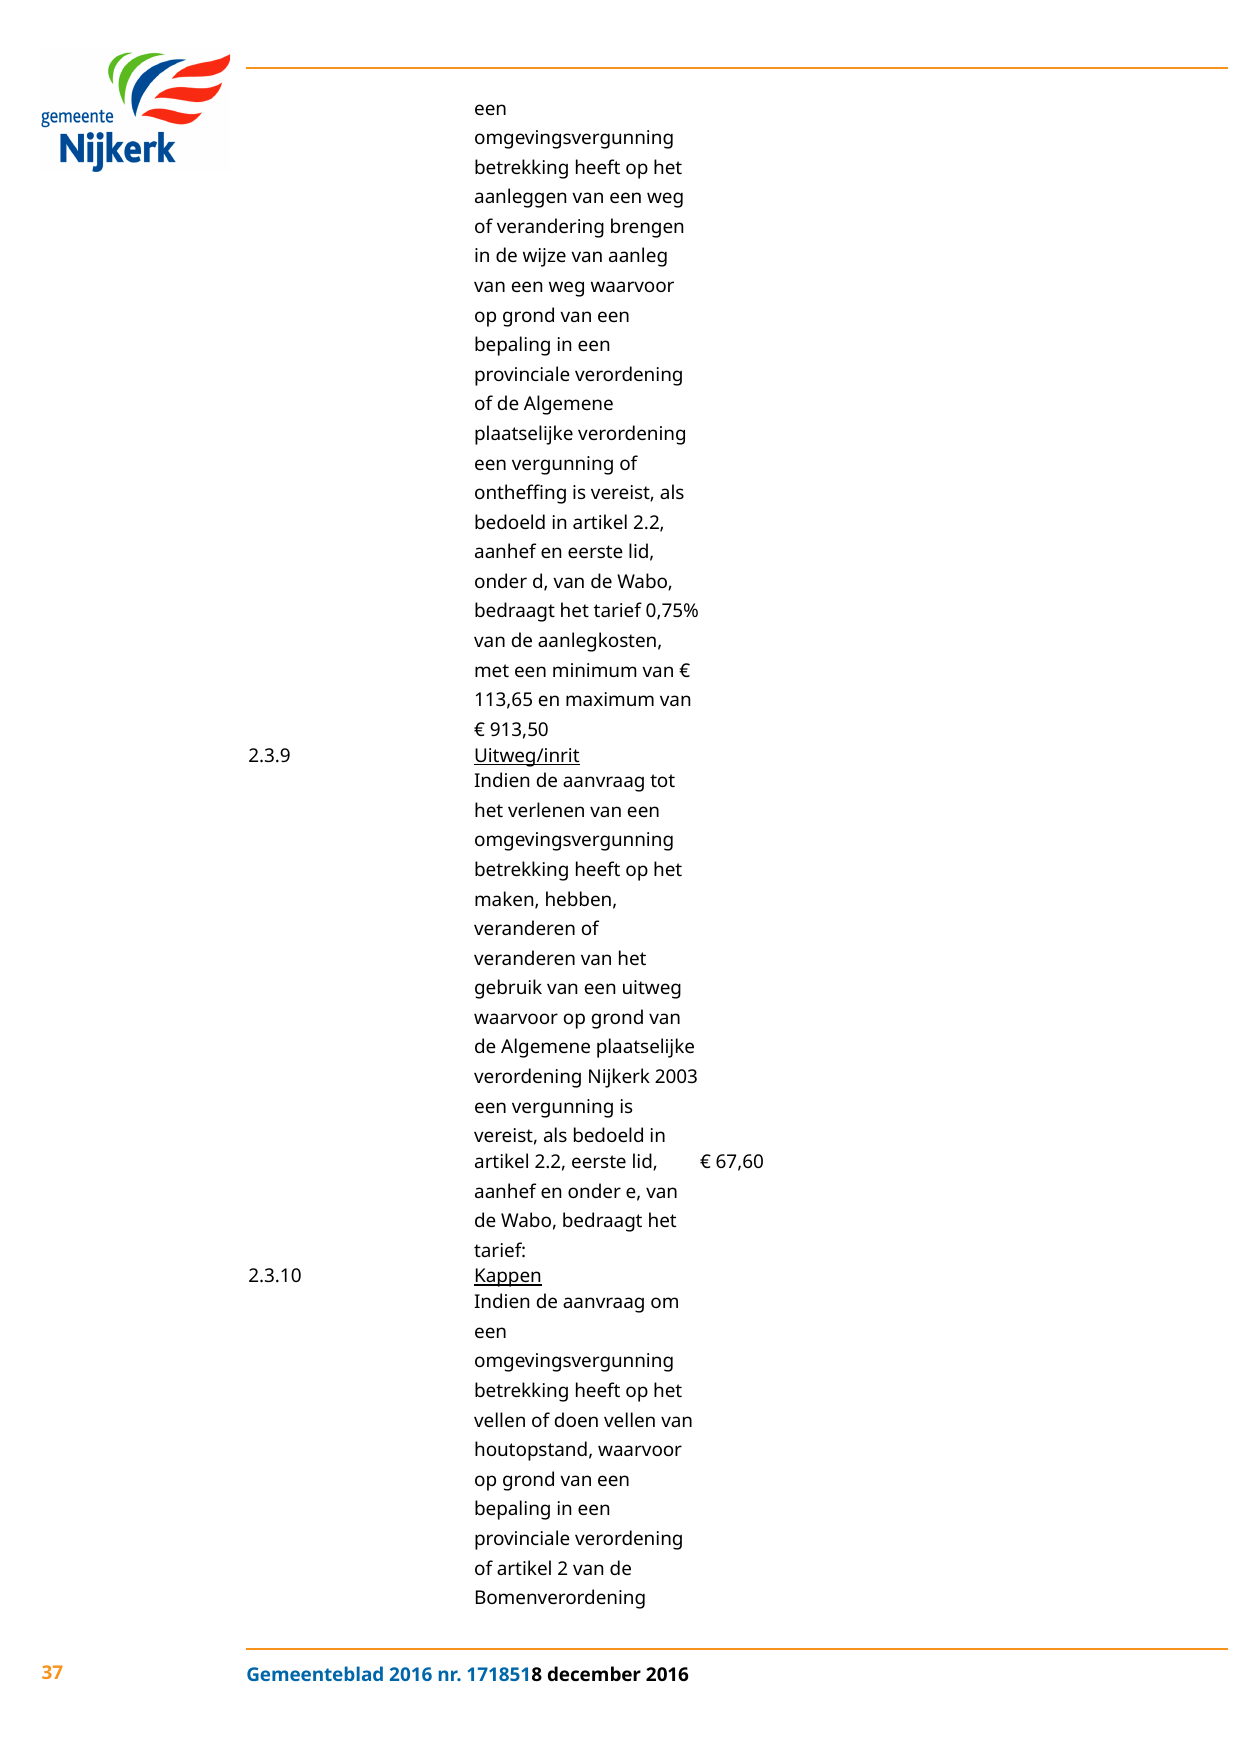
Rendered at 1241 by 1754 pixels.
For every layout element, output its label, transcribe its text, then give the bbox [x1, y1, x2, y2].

table_cell 2.3.9 [248, 742, 474, 767]
table_cell 2.3.10 [248, 1263, 474, 1288]
table_cell Uitweg/inrit [474, 742, 700, 767]
table_cell [700, 742, 926, 767]
table_cell Indien de aanvraag tot het verlenen van een omgevingsvergunning betrekking heeft op het maken, hebben, veranderen of veranderen van het gebruik van een uitweg waarvoor op grond van de Algemene plaatselijke verordening Nijkerk 2003 een vergunning is vereist, als bedoeld in [474, 768, 700, 1148]
table_cell Indien de aanvraag om een omgevingsvergunning betrekking heeft op het vellen of doen vellen van houtopstand, waarvoor op grond van een bepaling in een provinciale verordening of artikel 2 van de Bomenverordening [474, 1289, 700, 1610]
table_cell [700, 1263, 926, 1288]
picture [41, 47, 231, 172]
table_cell [248, 1289, 474, 1610]
table_cell [700, 1289, 926, 1610]
table_cell Kappen [474, 1263, 700, 1288]
table_cell artikel 2.2, eerste lid, aanhef en onder e, van de Wabo, bedraagt het tarief: [474, 1148, 700, 1263]
table_cell € 67,60 [700, 1148, 926, 1263]
table_cell [700, 95, 926, 742]
table_cell [248, 95, 474, 742]
table_cell [700, 768, 926, 1148]
table_cell [248, 768, 474, 1148]
table_cell een omgevingsvergunning betrekking heeft op het aanleggen van een weg of verandering brengen in de wijze van aanleg van een weg waarvoor op grond van een bepaling in een provinciale verordening of de Algemene plaatselijke verordening een vergunning of ontheffing is vereist, als bedoeld in artikel 2.2, aanhef en eerste lid, onder d, van de Wabo, bedraagt het tarief 0,75% van de aanlegkosten, met een minimum van € 113,65 en maximum van € 913,50 [474, 95, 700, 742]
table_cell [248, 1148, 474, 1263]
